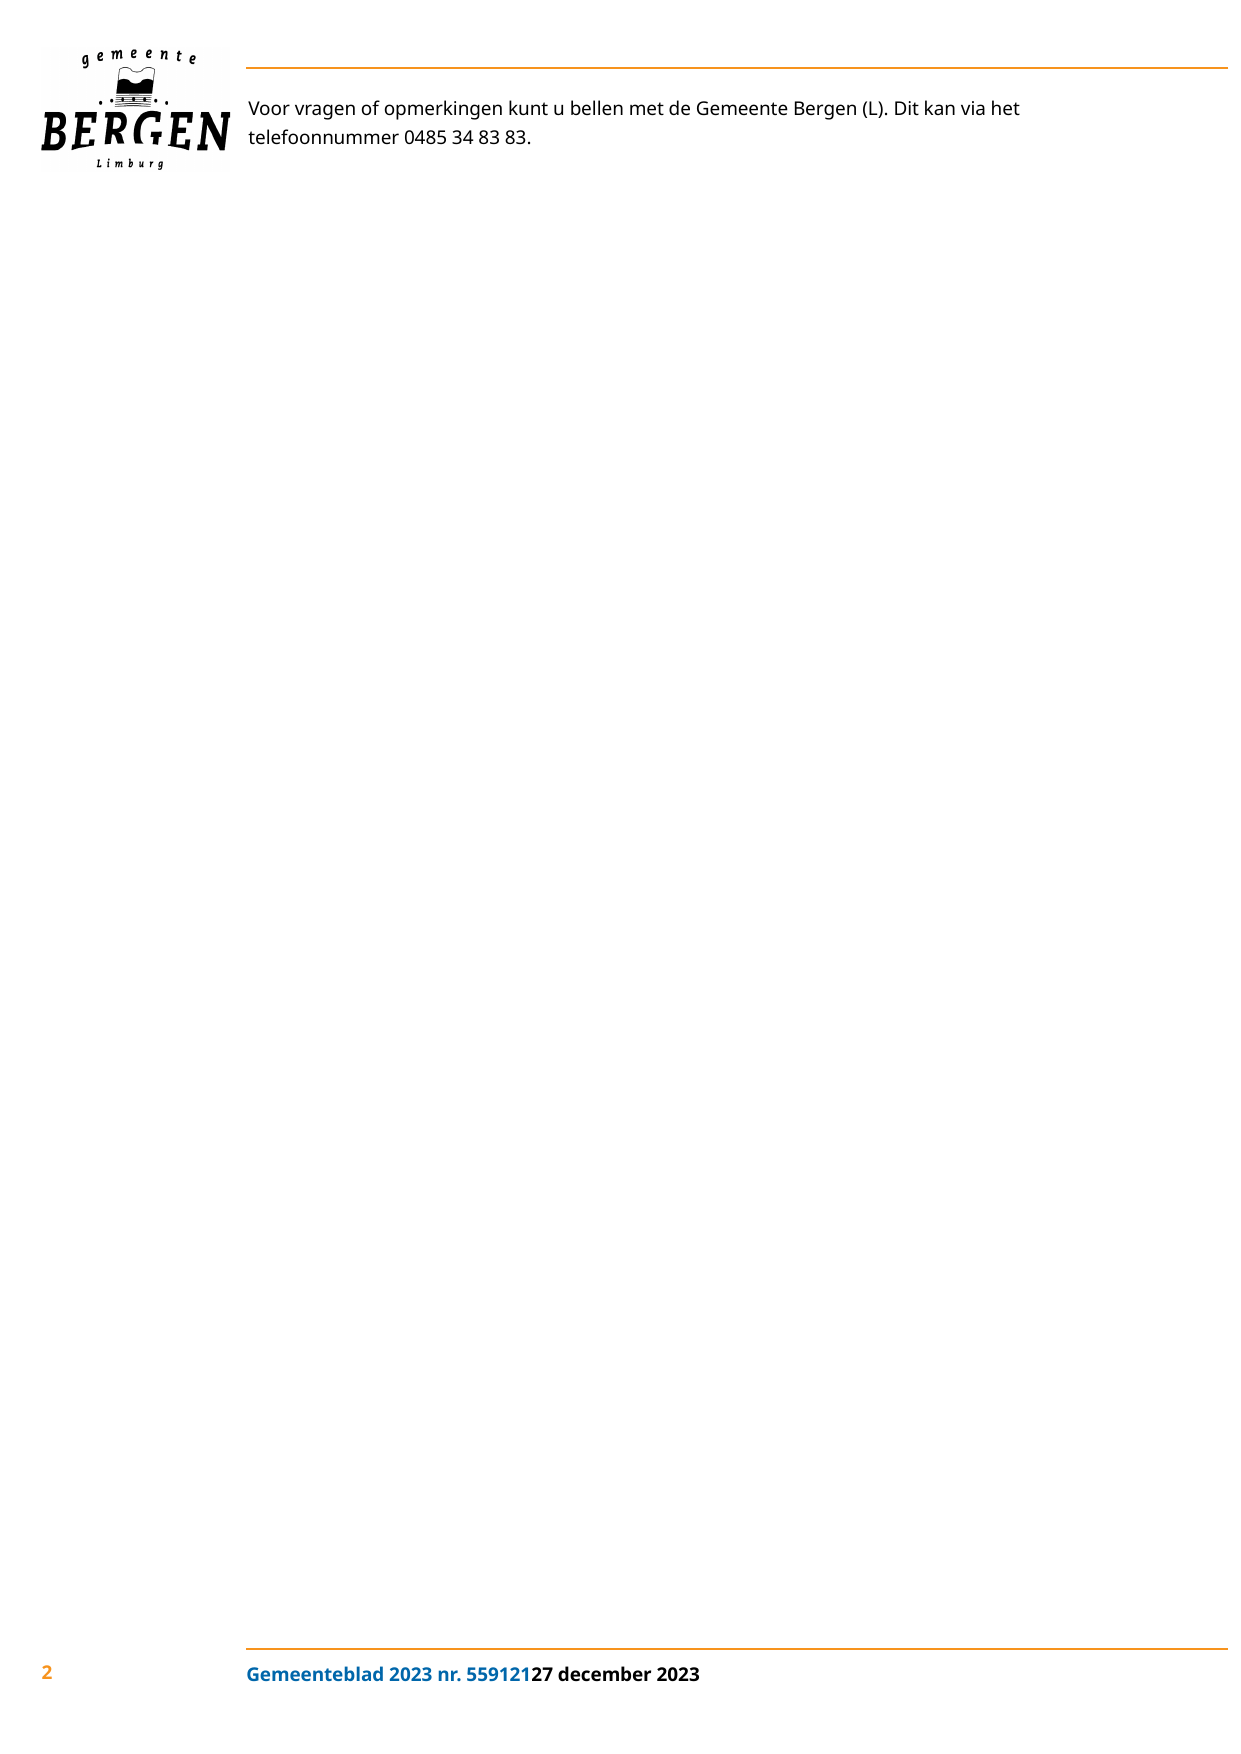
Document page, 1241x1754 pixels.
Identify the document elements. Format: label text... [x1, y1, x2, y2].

picture [41, 47, 231, 172]
text Voor vragen of opmerkingen kunt u bellen met de Gemeente Bergen (L). Dit kan via het telefoonnummer 0485 34 83 83. [248, 95, 1152, 150]
